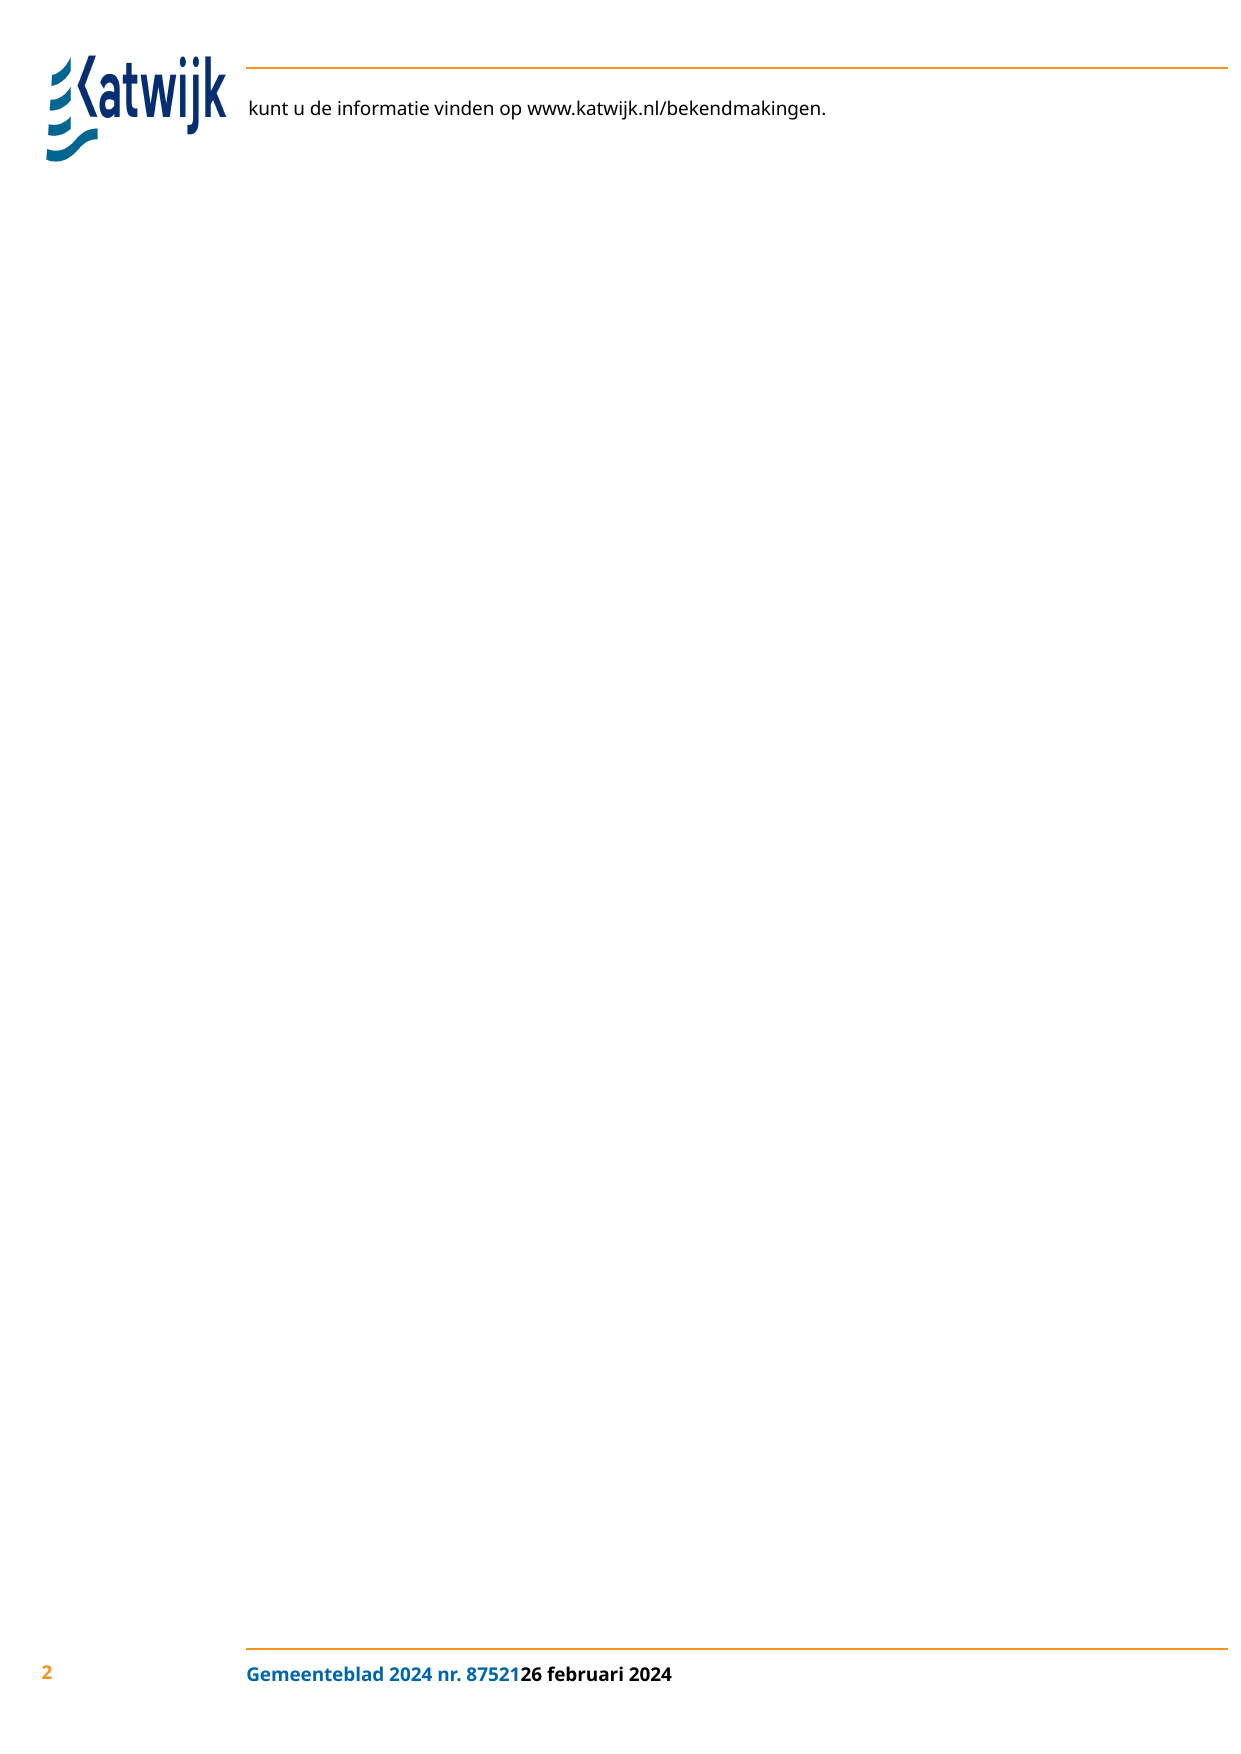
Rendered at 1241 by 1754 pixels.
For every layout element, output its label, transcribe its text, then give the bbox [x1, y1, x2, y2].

picture [41, 47, 231, 172]
text kunt u de informatie vinden op www.katwijk.nl/bekendmakingen. [248, 95, 1152, 121]
